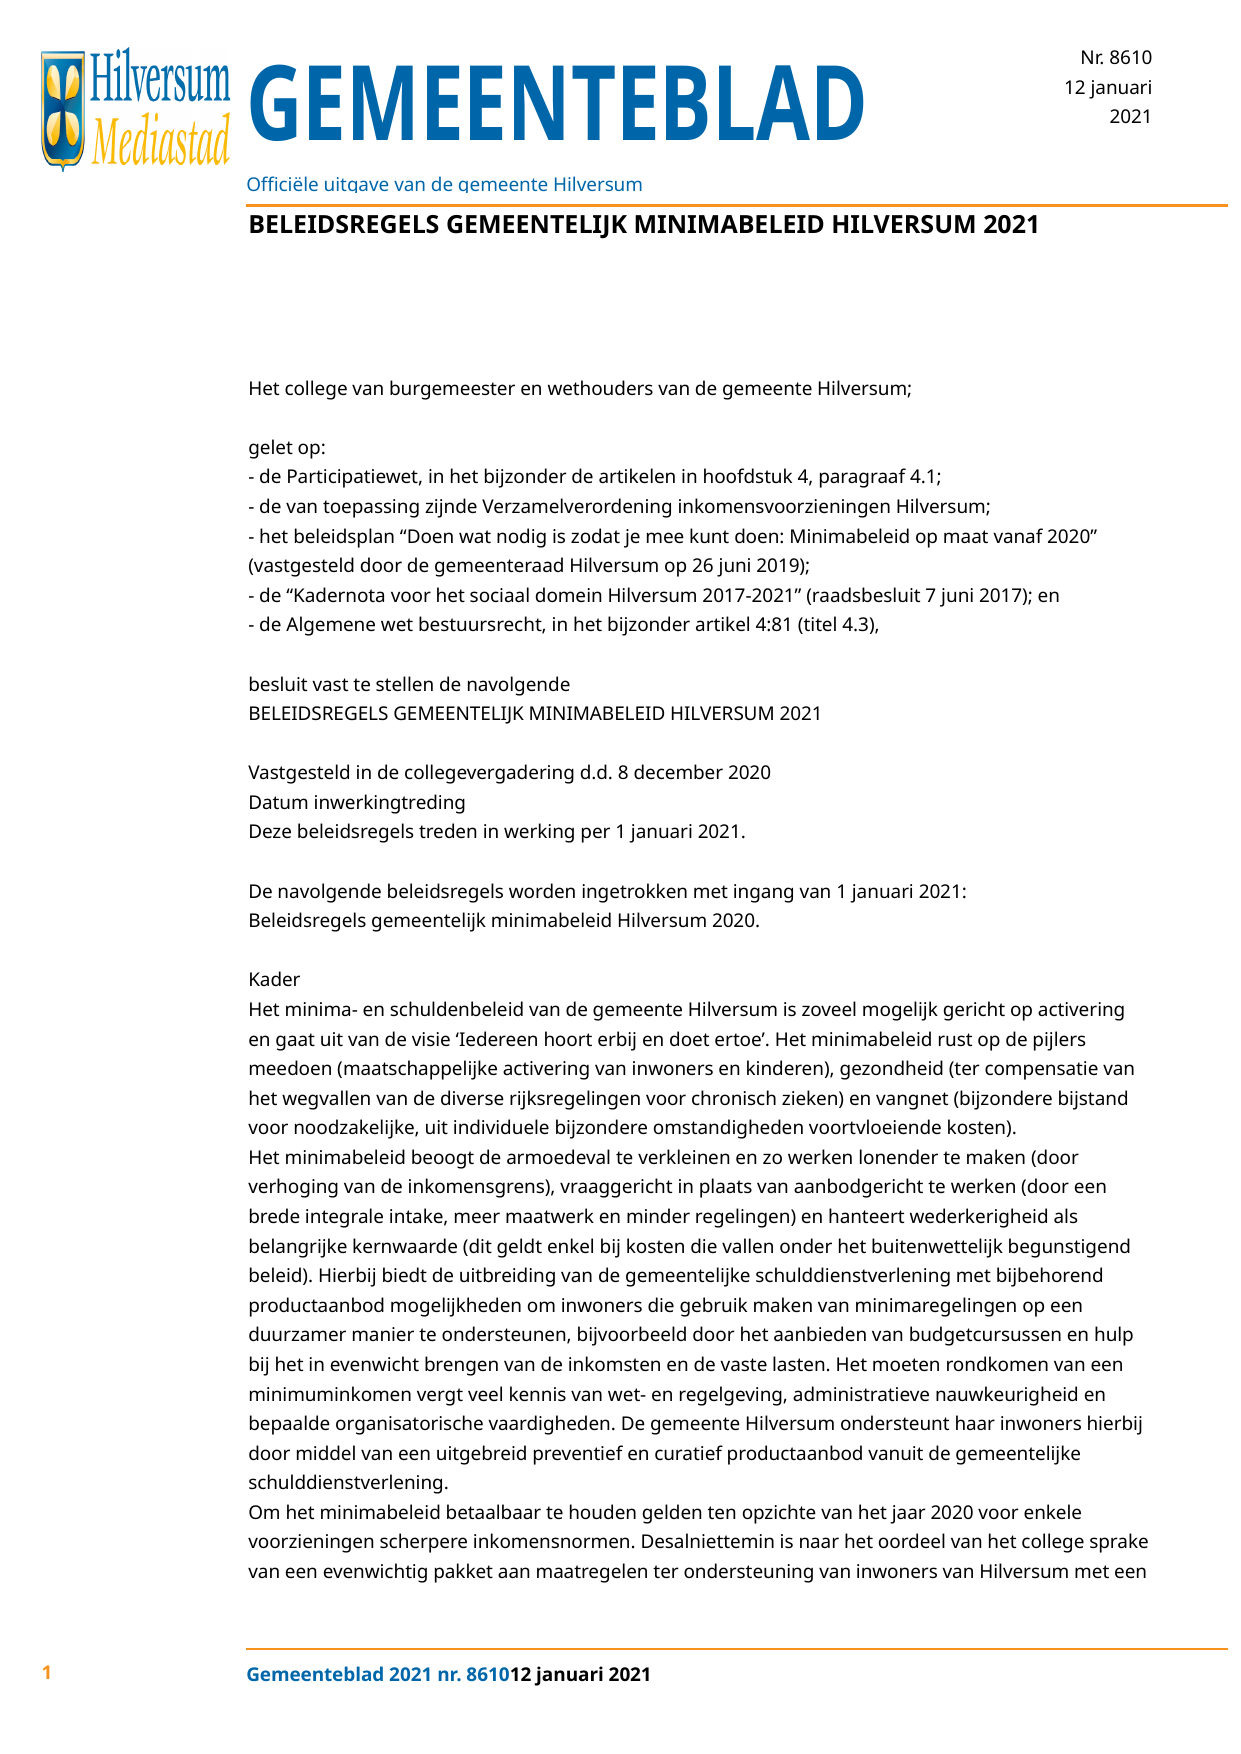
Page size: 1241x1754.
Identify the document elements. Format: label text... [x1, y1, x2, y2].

text - de Algemene wet bestuursrecht, in het bijzonder artikel 4:81 (titel 4.3), [248, 612, 1152, 637]
text BELEIDSREGELS GEMEENTELIJK MINIMABELEID HILVERSUM 2021 [248, 207, 1152, 241]
picture [41, 47, 231, 172]
text Het minima- en schuldenbeleid van de gemeente Hilversum is zoveel mogelijk gericht op activering en gaat uit van de visie ‘Iedereen hoort erbij en doet ertoe’. Het minimabeleid rust op de pijlers meedoen (maatschappelijke activering van inwoners en kinderen), gezondheid (ter compensatie van het wegvallen van de diverse rijksregelingen voor chronisch zieken) en vangnet (bijzondere bijstand voor noodzakelijke, uit individuele bijzondere omstandigheden voortvloeiende kosten). [248, 996, 1152, 1140]
text Kader [248, 967, 1152, 992]
text besluit vast te stellen de navolgende [248, 671, 1152, 696]
text Het minimabeleid beoogt de armoedeval te verkleinen en zo werken lonender te maken (door verhoging van de inkomensgrens), vraaggericht in plaats van aanbodgericht te werken (door een brede integrale intake, meer maatwerk en minder regelingen) en hanteert wederkerigheid als belangrijke kernwaarde (dit geldt enkel bij kosten die vallen onder het buitenwettelijk begunstigend beleid). Hierbij biedt de uitbreiding van de gemeentelijke schulddienstverlening met bijbehorend productaanbod mogelijkheden om inwoners die gebruik maken van minimaregelingen op een duurzamer manier te ondersteunen, bijvoorbeeld door het aanbieden van budgetcursussen en hulp bij het in evenwicht brengen van de inkomsten en de vaste lasten. Het moeten rondkomen van een minimuminkomen vergt veel kennis van wet- en regelgeving, administratieve nauwkeurigheid en bepaalde organisatorische vaardigheden. De gemeente Hilversum ondersteunt haar inwoners hierbij door middel van een uitgebreid preventief en curatief productaanbod vanuit de gemeentelijke schulddienstverlening. [248, 1144, 1152, 1495]
text - het beleidsplan “Doen wat nodig is zodat je mee kunt doen: Minimabeleid op maat vanaf 2020” (vastgesteld door de gemeenteraad Hilversum op 26 juni 2019); [248, 523, 1152, 578]
text - de Participatiewet, in het bijzonder de artikelen in hoofdstuk 4, paragraaf 4.1; [248, 464, 1152, 489]
text Deze beleidsregels treden in werking per 1 januari 2021. [248, 819, 1152, 844]
text - de “Kadernota voor het sociaal domein Hilversum 2017-2021” (raadsbesluit 7 juni 2017); en [248, 582, 1152, 608]
text Vastgesteld in de collegevergadering d.d. 8 december 2020 [248, 759, 1152, 785]
text BELEIDSREGELS GEMEENTELIJK MINIMABELEID HILVERSUM 2021 [248, 700, 1152, 726]
text De navolgende beleidsregels worden ingetrokken met ingang van 1 januari 2021: [248, 878, 1152, 903]
text Om het minimabeleid betaalbaar te houden gelden ten opzichte van het jaar 2020 voor enkele voorzieningen scherpere inkomensnormen. Desalniettemin is naar het oordeel van het college sprake van een evenwichtig pakket aan maatregelen ter ondersteuning van inwoners van Hilversum met een [248, 1499, 1152, 1584]
text Beleidsregels gemeentelijk minimabeleid Hilversum 2020. [248, 907, 1152, 933]
text - de van toepassing zijnde Verzamelverordening inkomensvoorzieningen Hilversum; [248, 493, 1152, 519]
text Het college van burgemeester en wethouders van de gemeente Hilversum; [248, 375, 1152, 401]
text gelet op: [248, 434, 1152, 460]
text Datum inwerkingtreding [248, 789, 1152, 815]
